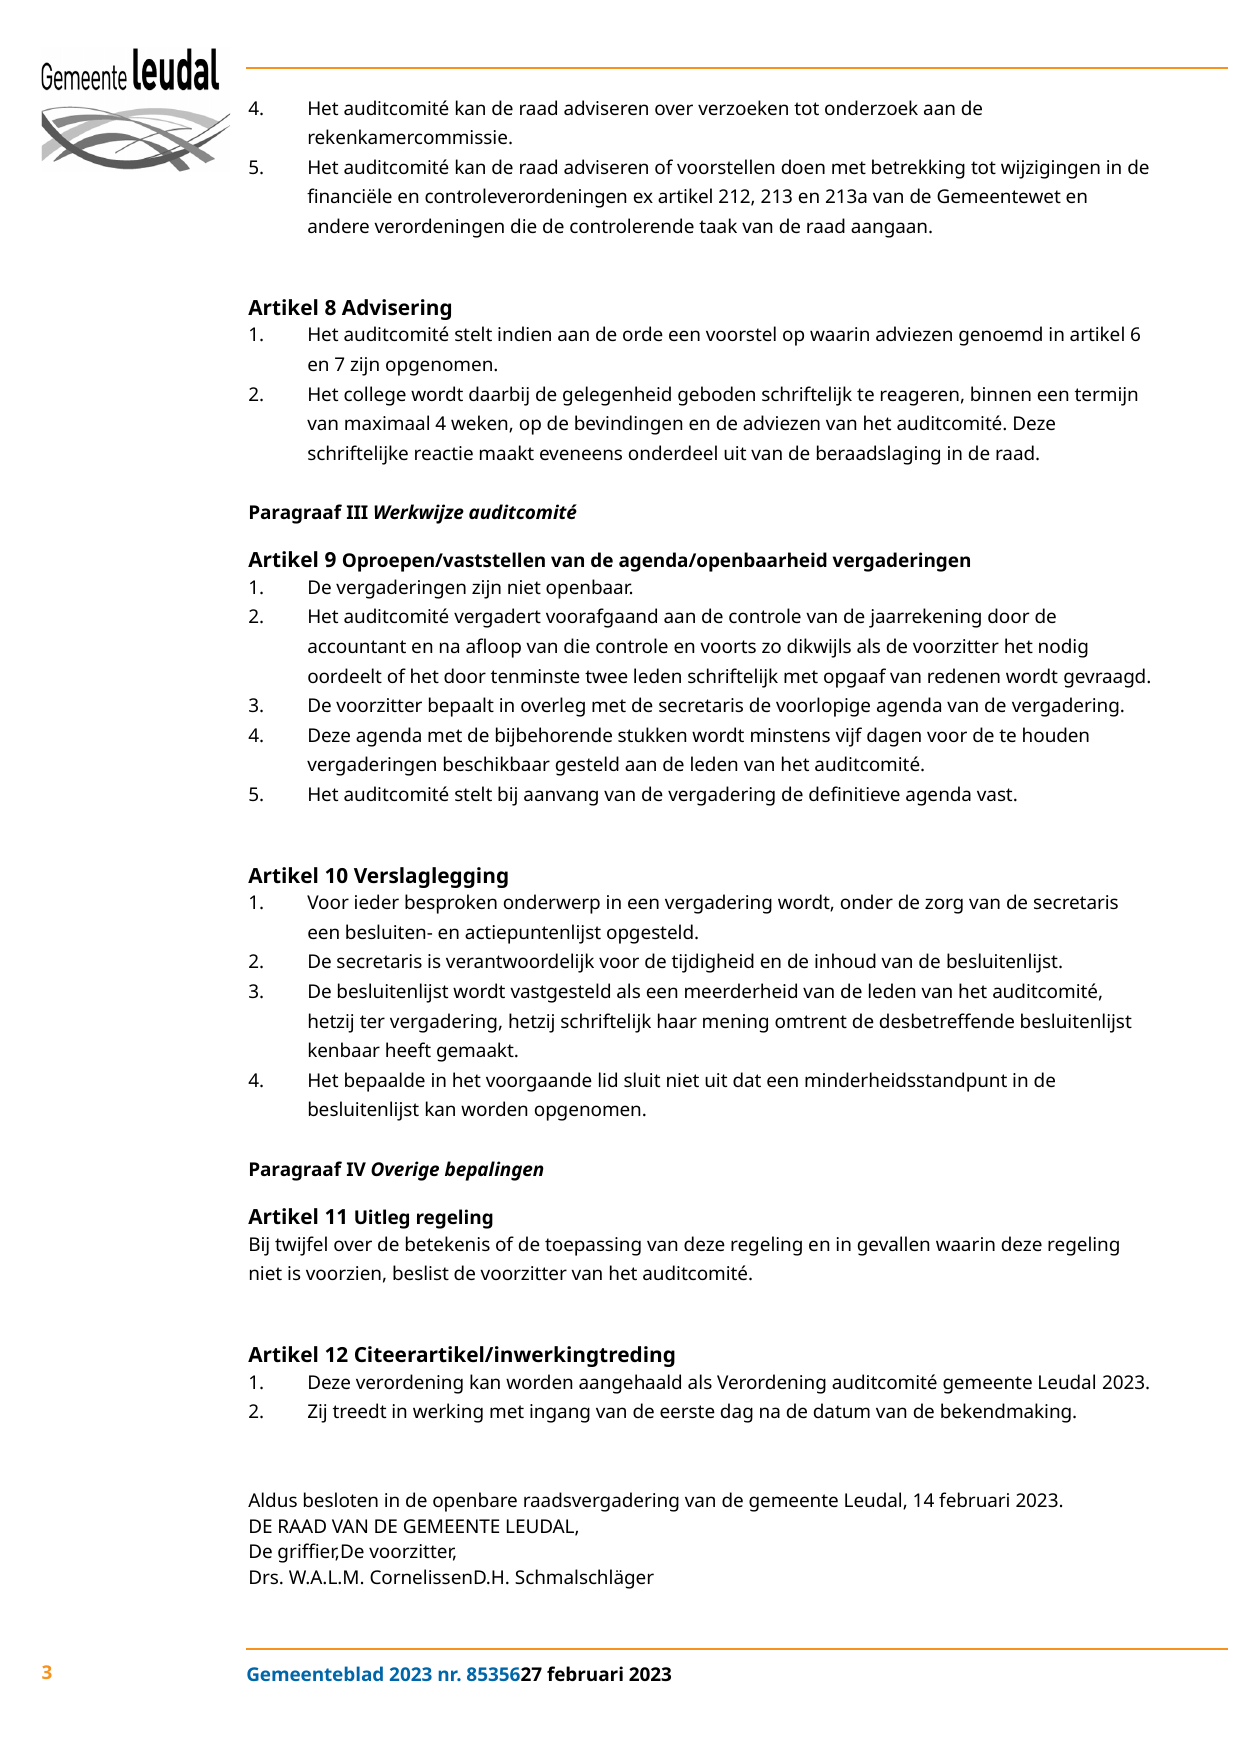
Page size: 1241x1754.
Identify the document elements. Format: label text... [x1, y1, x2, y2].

list De secretaris is verantwoordelijk voor de tijdigheid en de inhoud van de besluitenlijst. [248, 949, 1152, 974]
list Het auditcomité stelt bij aanvang van de vergadering de definitieve agenda vast. [248, 781, 1152, 807]
list Voor ieder besproken onderwerp in een vergadering wordt, onder de zorg van de secretaris een besluiten- en actiepuntenlijst opgesteld. [248, 889, 1152, 945]
list Het auditcomité vergadert voorafgaand aan de controle van de jaarrekening door de accountant en na afloop van die controle en voorts zo dikwijls als de voorzitter het nodig oordeelt of het door tenminste twee leden schriftelijk met opgaaf van redenen wordt gevraagd. [248, 604, 1152, 688]
list Het auditcomité kan de raad adviseren over verzoeken tot onderzoek aan de rekenkamercommissie. [248, 95, 1152, 150]
text De griffier,De voorzitter, [248, 1539, 1152, 1564]
text Drs. W.A.L.M. CornelissenD.H. Schmalschläger [248, 1564, 1152, 1590]
list Het college wordt daarbij de gelegenheid geboden schriftelijk te reageren, binnen een termijn van maximaal 4 weken, op de bevindingen en de adviezen van het auditcomité. Deze schriftelijke reactie maakt eveneens onderdeel uit van de beraadslaging in de raad. [248, 381, 1152, 466]
text Artikel 8 Advisering [248, 293, 1152, 322]
list De besluitenlijst wordt vastgesteld als een meerderheid van de leden van het auditcomité, hetzij ter vergadering, hetzij schriftelijk haar mening omtrent de desbetreffende besluitenlijst kenbaar heeft gemaakt. [248, 978, 1152, 1063]
text Artikel 11 Uitleg regeling [248, 1202, 1152, 1231]
list Het auditcomité stelt indien aan de orde een voorstel op waarin adviezen genoemd in artikel 6 en 7 zijn opgenomen. [248, 322, 1152, 377]
text Artikel 9 Oproepen/vaststellen van de agenda/openbaarheid vergaderingen [248, 546, 1152, 574]
text DE RAAD VAN DE GEMEENTE LEUDAL, [248, 1513, 1152, 1539]
list Deze agenda met de bijbehorende stukken wordt minstens vijf dagen voor de te houden vergaderingen beschikbaar gesteld aan de leden van het auditcomité. [248, 722, 1152, 777]
text Artikel 10 Verslaglegging [248, 861, 1152, 889]
list De vergaderingen zijn niet openbaar. [248, 574, 1152, 600]
list Zij treedt in werking met ingang van de eerste dag na de datum van de bekendmaking. [248, 1398, 1152, 1424]
list Het bepaalde in het voorgaande lid sluit niet uit dat een minderheidsstandpunt in de besluitenlijst kan worden opgenomen. [248, 1067, 1152, 1122]
text Aldus besloten in de openbare raadsvergadering van de gemeente Leudal, 14 februari 2023. [248, 1487, 1152, 1513]
text Artikel 12 Citeerartikel/inwerkingtreding [248, 1340, 1152, 1369]
text Paragraaf IV Overige bepalingen [248, 1156, 1152, 1182]
list De voorzitter bepaalt in overleg met de secretaris de voorlopige agenda van de vergadering. [248, 692, 1152, 718]
text Paragraaf III Werkwijze auditcomité [248, 499, 1152, 525]
list Het auditcomité kan de raad adviseren of voorstellen doen met betrekking tot wijzigingen in de financiële en controleverordeningen ex artikel 212, 213 en 213a van de Gemeentewet en andere verordeningen die de controlerende taak van de raad aangaan. [248, 154, 1152, 239]
list Deze verordening kan worden aangehaald als Verordening auditcomité gemeente Leudal 2023. [248, 1369, 1152, 1394]
text Bij twijfel over de betekenis of de toepassing van deze regeling en in gevallen waarin deze regeling niet is voorzien, beslist de voorzitter van het auditcomité. [248, 1231, 1152, 1286]
picture [41, 47, 231, 172]
